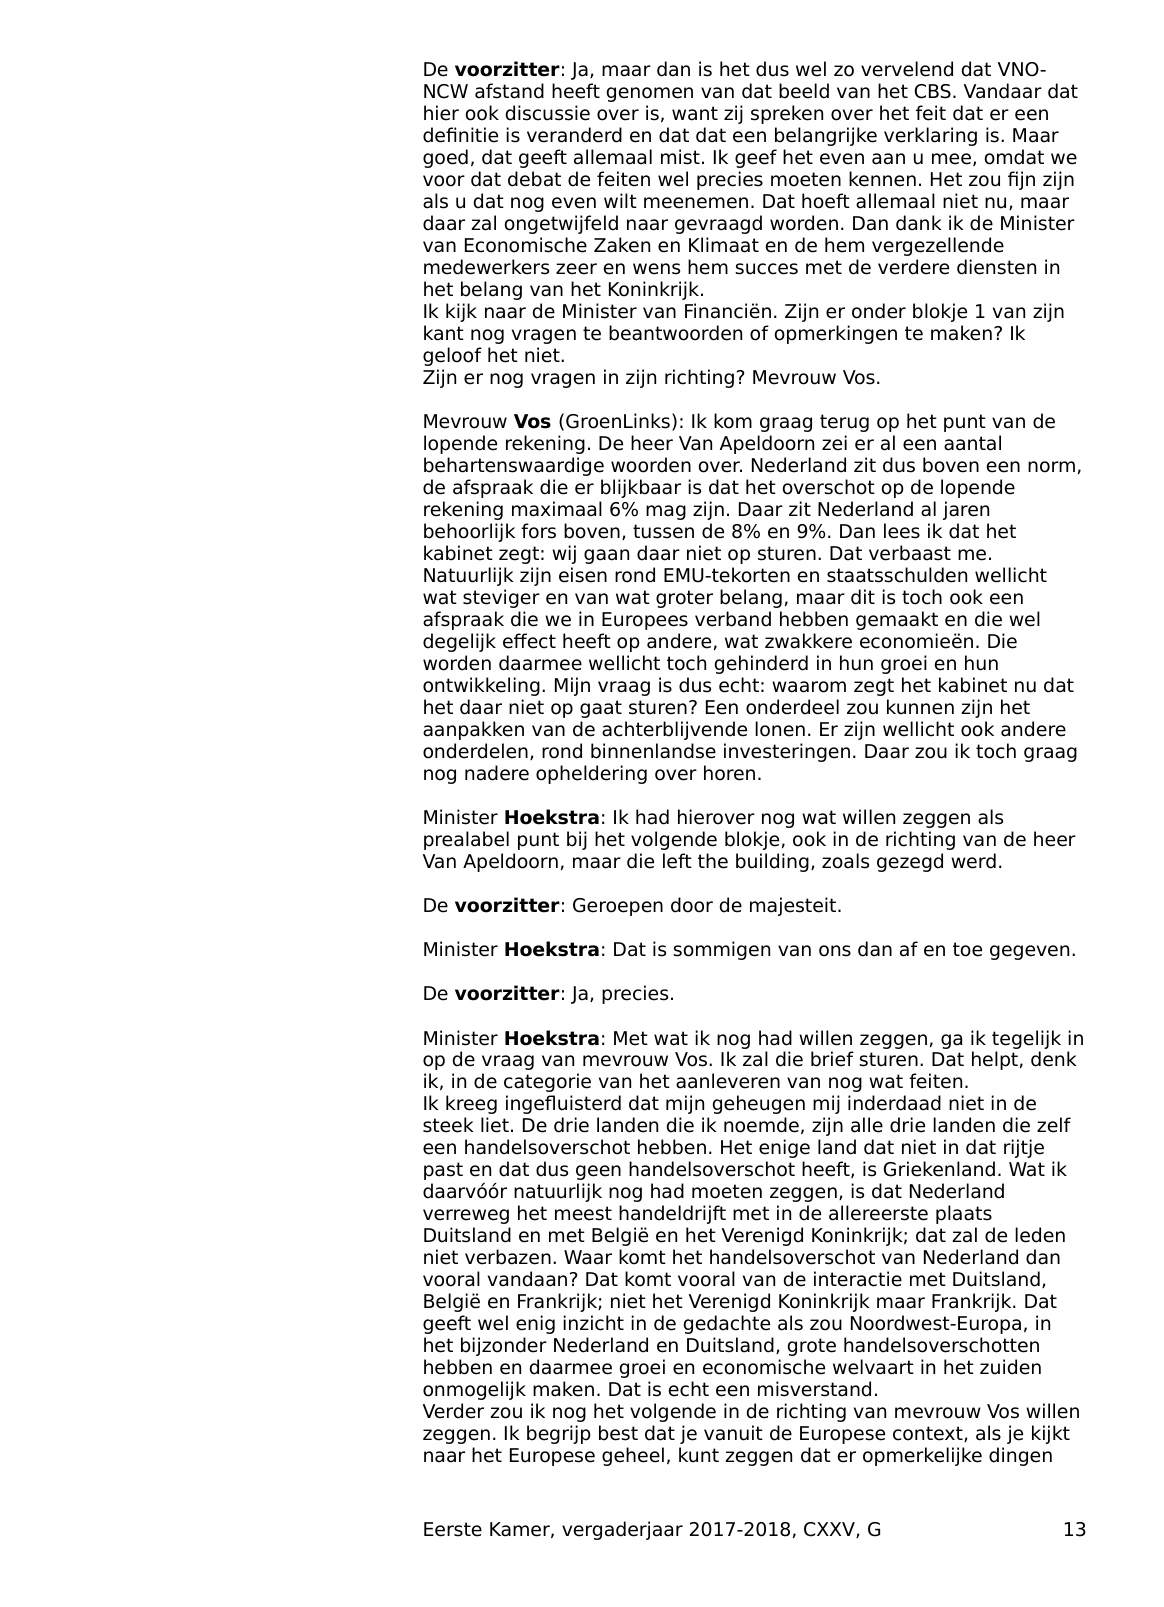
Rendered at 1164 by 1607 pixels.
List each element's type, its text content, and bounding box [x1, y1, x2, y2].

text Minister Hoekstra: Dat is sommigen van ons dan af en toe gegeven. [422, 939, 1087, 961]
text De voorzitter: Ja, precies. [422, 983, 1087, 1005]
text Verder zou ik nog het volgende in de richting van mevrouw Vos willen zeggen. Ik begrijp best dat je vanuit de Europese context, als je kijkt naar het Europese geheel, kunt zeggen dat er opmerkelijke dingen [422, 1401, 1087, 1467]
text De voorzitter: Geroepen door de majesteit. [422, 895, 1087, 917]
text Ik kijk naar de Minister van Financiën. Zijn er onder blokje 1 van zijn kant nog vragen te beantwoorden of opmerkingen te maken? Ik geloof het niet. [422, 301, 1087, 367]
text Mevrouw Vos (GroenLinks): Ik kom graag terug op het punt van de lopende rekening. De heer Van Apeldoorn zei er al een aantal behartenswaardige woorden over. Nederland zit dus boven een norm, de afspraak die er blijkbaar is dat het overschot op de lopende rekening maximaal 6% mag zijn. Daar zit Nederland al jaren behoorlijk fors boven, tussen de 8% en 9%. Dan lees ik dat het kabinet zegt: wij gaan daar niet op sturen. Dat verbaast me. Natuurlijk zijn eisen rond EMU-tekorten en staatsschulden wellicht wat steviger en van wat groter belang, maar dit is toch ook een afspraak die we in Europees verband hebben gemaakt en die wel degelijk effect heeft op andere, wat zwakkere economieën. Die worden daarmee wellicht toch gehinderd in hun groei en hun ontwikkeling. Mijn vraag is dus echt: waarom zegt het kabinet nu dat het daar niet op gaat sturen? Een onderdeel zou kunnen zijn het aanpakken van de achterblijvende lonen. Er zijn wellicht ook andere onderdelen, rond binnenlandse investeringen. Daar zou ik toch graag nog nadere opheldering over horen. [422, 411, 1087, 784]
text De voorzitter: Ja, maar dan is het dus wel zo vervelend dat VNO-NCW afstand heeft genomen van dat beeld van het CBS. Vandaar dat hier ook discussie over is, want zij spreken over het feit dat er een definitie is veranderd en dat dat een belangrijke verklaring is. Maar goed, dat geeft allemaal mist. Ik geef het even aan u mee, omdat we voor dat debat de feiten wel precies moeten kennen. Het zou fijn zijn als u dat nog even wilt meenemen. Dat hoeft allemaal niet nu, maar daar zal ongetwijfeld naar gevraagd worden. Dan dank ik de Minister van Economische Zaken en Klimaat en de hem vergezellende medewerkers zeer en wens hem succes met de verdere diensten in het belang van het Koninkrijk. [422, 59, 1087, 301]
text Zijn er nog vragen in zijn richting? Mevrouw Vos. [422, 367, 1087, 389]
text Minister Hoekstra: Ik had hierover nog wat willen zeggen als prealabel punt bij het volgende blokje, ook in de richting van de heer Van Apeldoorn, maar die left the building, zoals gezegd werd. [422, 807, 1087, 873]
text Ik kreeg ingefluisterd dat mijn geheugen mij inderdaad niet in de steek liet. De drie landen die ik noemde, zijn alle drie landen die zelf een handelsoverschot hebben. Het enige land dat niet in dat rijtje past en dat dus geen handelsoverschot heeft, is Griekenland. Wat ik daarvóór natuurlijk nog had moeten zeggen, is dat Nederland verreweg het meest handeldrijft met in de allereerste plaats Duitsland en met België en het Verenigd Koninkrijk; dat zal de leden niet verbazen. Waar komt het handelsoverschot van Nederland dan vooral vandaan? Dat komt vooral van de interactie met Duitsland, België en Frankrijk; niet het Verenigd Koninkrijk maar Frankrijk. Dat geeft wel enig inzicht in de gedachte als zou Noordwest-Europa, in het bijzonder Nederland en Duitsland, grote handelsoverschotten hebben en daarmee groei en economische welvaart in het zuiden onmogelijk maken. Dat is echt een misverstand. [422, 1093, 1087, 1401]
text Minister Hoekstra: Met wat ik nog had willen zeggen, ga ik tegelijk in op de vraag van mevrouw Vos. Ik zal die brief sturen. Dat helpt, denk ik, in de categorie van het aanleveren van nog wat feiten. [422, 1027, 1087, 1093]
